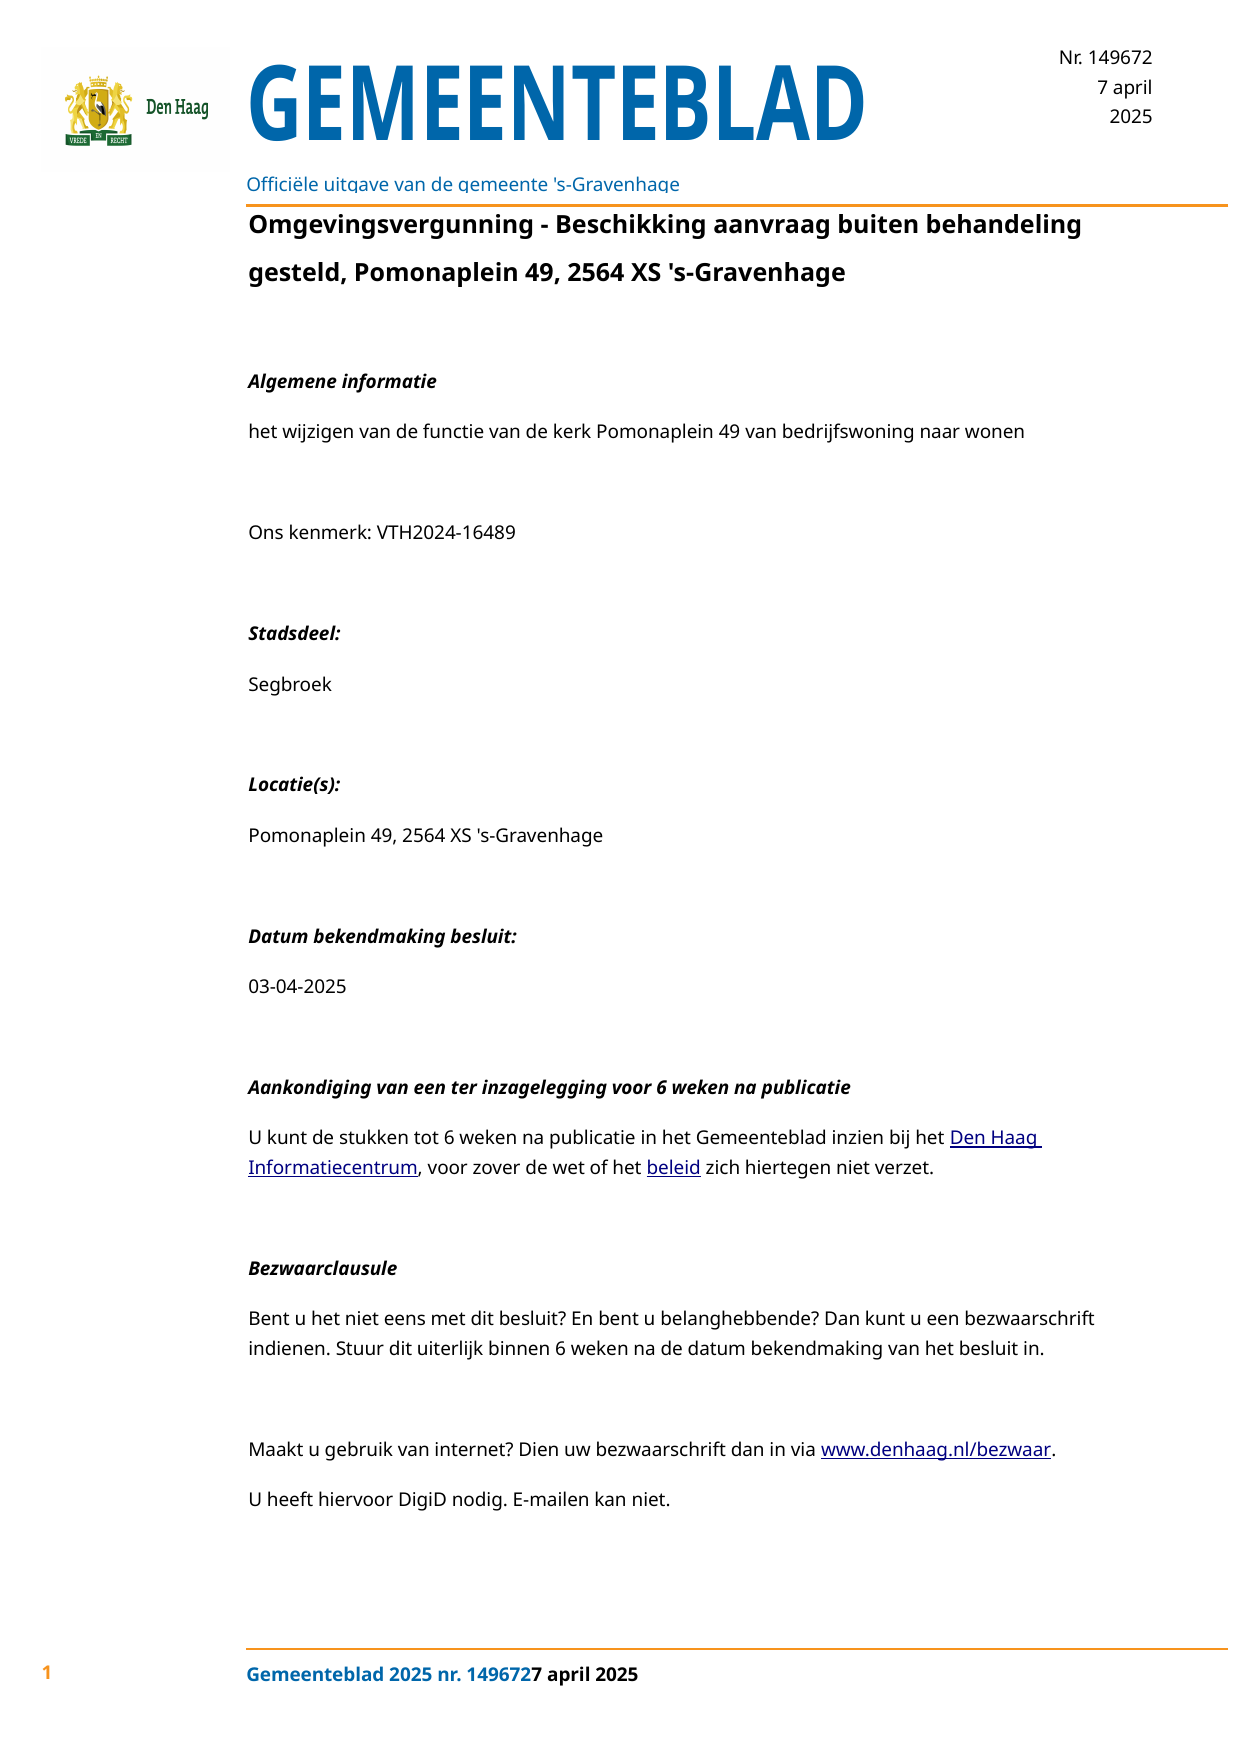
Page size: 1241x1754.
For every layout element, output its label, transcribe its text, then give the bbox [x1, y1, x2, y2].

text 03-04-2025 [248, 973, 1152, 999]
text Algemene informatie [248, 368, 1152, 394]
text Segbroek [248, 671, 1152, 697]
text Aankondiging van een ter inzagelegging voor 6 weken na publicatie [248, 1074, 1152, 1100]
text Locatie(s): [248, 772, 1152, 797]
text Bezwaarclausule [248, 1255, 1152, 1281]
text Ons kenmerk: VTH2024-16489 [248, 519, 1152, 545]
text het wijzigen van de functie van de kerk Pomonaplein 49 van bedrijfswoning naar wonen [248, 419, 1152, 444]
text Pomonaplein 49, 2564 XS 's-Gravenhage [248, 822, 1152, 848]
text U heeft hiervoor DigiD nodig. E-mailen kan niet. [248, 1486, 1152, 1512]
text Maakt u gebruik van internet? Dien uw bezwaarschrift dan in via www.denhaag.nl/bezwaar. [248, 1436, 1152, 1462]
text U kunt de stukken tot 6 weken na publicatie in het Gemeenteblad inzien bij het Den Haag Informatiecentrum, voor zover de wet of het beleid zich hiertegen niet verzet. [248, 1124, 1152, 1180]
text Stadsdeel: [248, 620, 1152, 646]
picture [41, 47, 231, 172]
text Bent u het niet eens met dit besluit? En bent u belanghebbende? Dan kunt u een bezwaarschrift indienen. Stuur dit uiterlijk binnen 6 weken na de datum bekendmaking van het besluit in. [248, 1305, 1152, 1361]
text Datum bekendmaking besluit: [248, 923, 1152, 949]
text Omgevingsvergunning - Beschikking aanvraag buiten behandeling gesteld, Pomonaplein 49, 2564 XS 's-Gravenhage [248, 207, 1152, 288]
